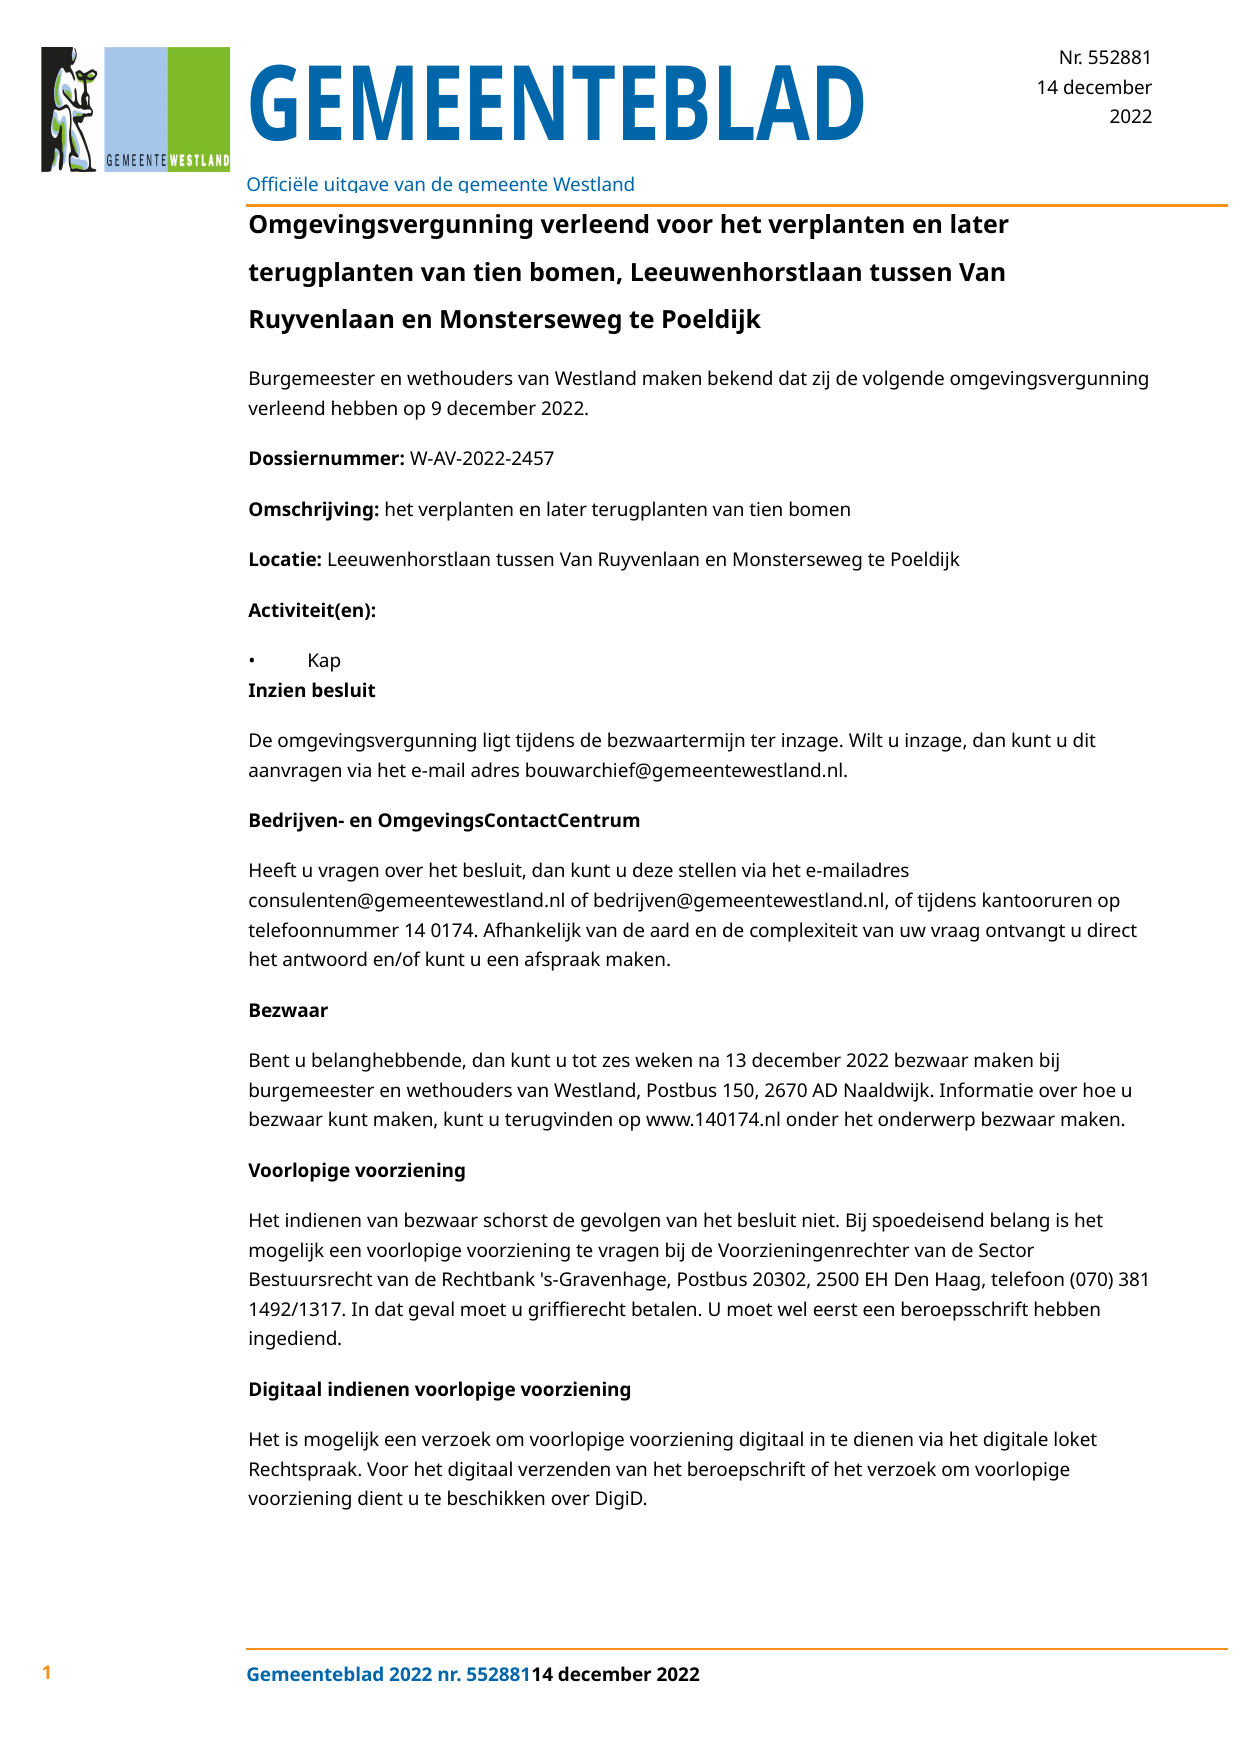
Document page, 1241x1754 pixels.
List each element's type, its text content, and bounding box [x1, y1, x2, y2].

text Omschrijving: het verplanten en later terugplanten van tien bomen [248, 496, 1152, 522]
picture [41, 47, 231, 172]
text Heeft u vragen over het besluit, dan kunt u deze stellen via het e-mailadres consulenten@gemeentewestland.nl of bedrijven@gemeentewestland.nl, of tijdens kantooruren op telefoonnummer 14 0174. Afhankelijk van de aard en de complexiteit van uw vraag ontvangt u direct het antwoord en/of kunt u een afspraak maken. [248, 858, 1152, 972]
list Kap [248, 647, 1152, 673]
text De omgevingsvergunning ligt tijdens de bezwaartermijn ter inzage. Wilt u inzage, dan kunt u dit aanvragen via het e-mail adres bouwarchief@gemeentewestland.nl. [248, 727, 1152, 782]
text Bent u belanghebbende, dan kunt u tot zes weken na 13 december 2022 bezwaar maken bij burgemeester en wethouders van Westland, Postbus 150, 2670 AD Naaldwijk. Informatie over hoe u bezwaar kunt maken, kunt u terugvinden op www.140174.nl onder het onderwerp bezwaar maken. [248, 1047, 1152, 1132]
text Bezwaar [248, 997, 1152, 1022]
text Voorlopige voorziening [248, 1157, 1152, 1182]
text Burgemeester en wethouders van Westland maken bekend dat zij de volgende omgevingsvergunning verleend hebben op 9 december 2022. [248, 366, 1152, 421]
text Bedrijven- en OmgevingsContactCentrum [248, 807, 1152, 833]
text Het indienen van bezwaar schorst de gevolgen van het besluit niet. Bij spoedeisend belang is het mogelijk een voorlopige voorziening te vragen bij de Voorzieningenrechter van de Sector Bestuursrecht van de Rechtbank 's-Gravenhage, Postbus 20302, 2500 EH Den Haag, telefoon (070) 381 1492/1317. In dat geval moet u griffierecht betalen. U moet wel eerst een beroepsschrift hebben ingediend. [248, 1207, 1152, 1351]
text Activiteit(en): [248, 597, 1152, 622]
text Inzien besluit [248, 677, 1152, 702]
text Omgevingsvergunning verleend voor het verplanten en later terugplanten van tien bomen, Leeuwenhorstlaan tussen Van Ruyvenlaan en Monsterseweg te Poeldijk [248, 207, 1152, 336]
text Digitaal indienen voorlopige voorziening [248, 1376, 1152, 1402]
text Dossiernummer: W-AV-2022-2457 [248, 446, 1152, 471]
text Locatie: Leeuwenhorstlaan tussen Van Ruyvenlaan en Monsterseweg te Poeldijk [248, 546, 1152, 572]
text Het is mogelijk een verzoek om voorlopige voorziening digitaal in te dienen via het digitale loket Rechtspraak. Voor het digitaal verzenden van het beroepschrift of het verzoek om voorlopige voorziening dient u te beschikken over DigiD. [248, 1426, 1152, 1511]
